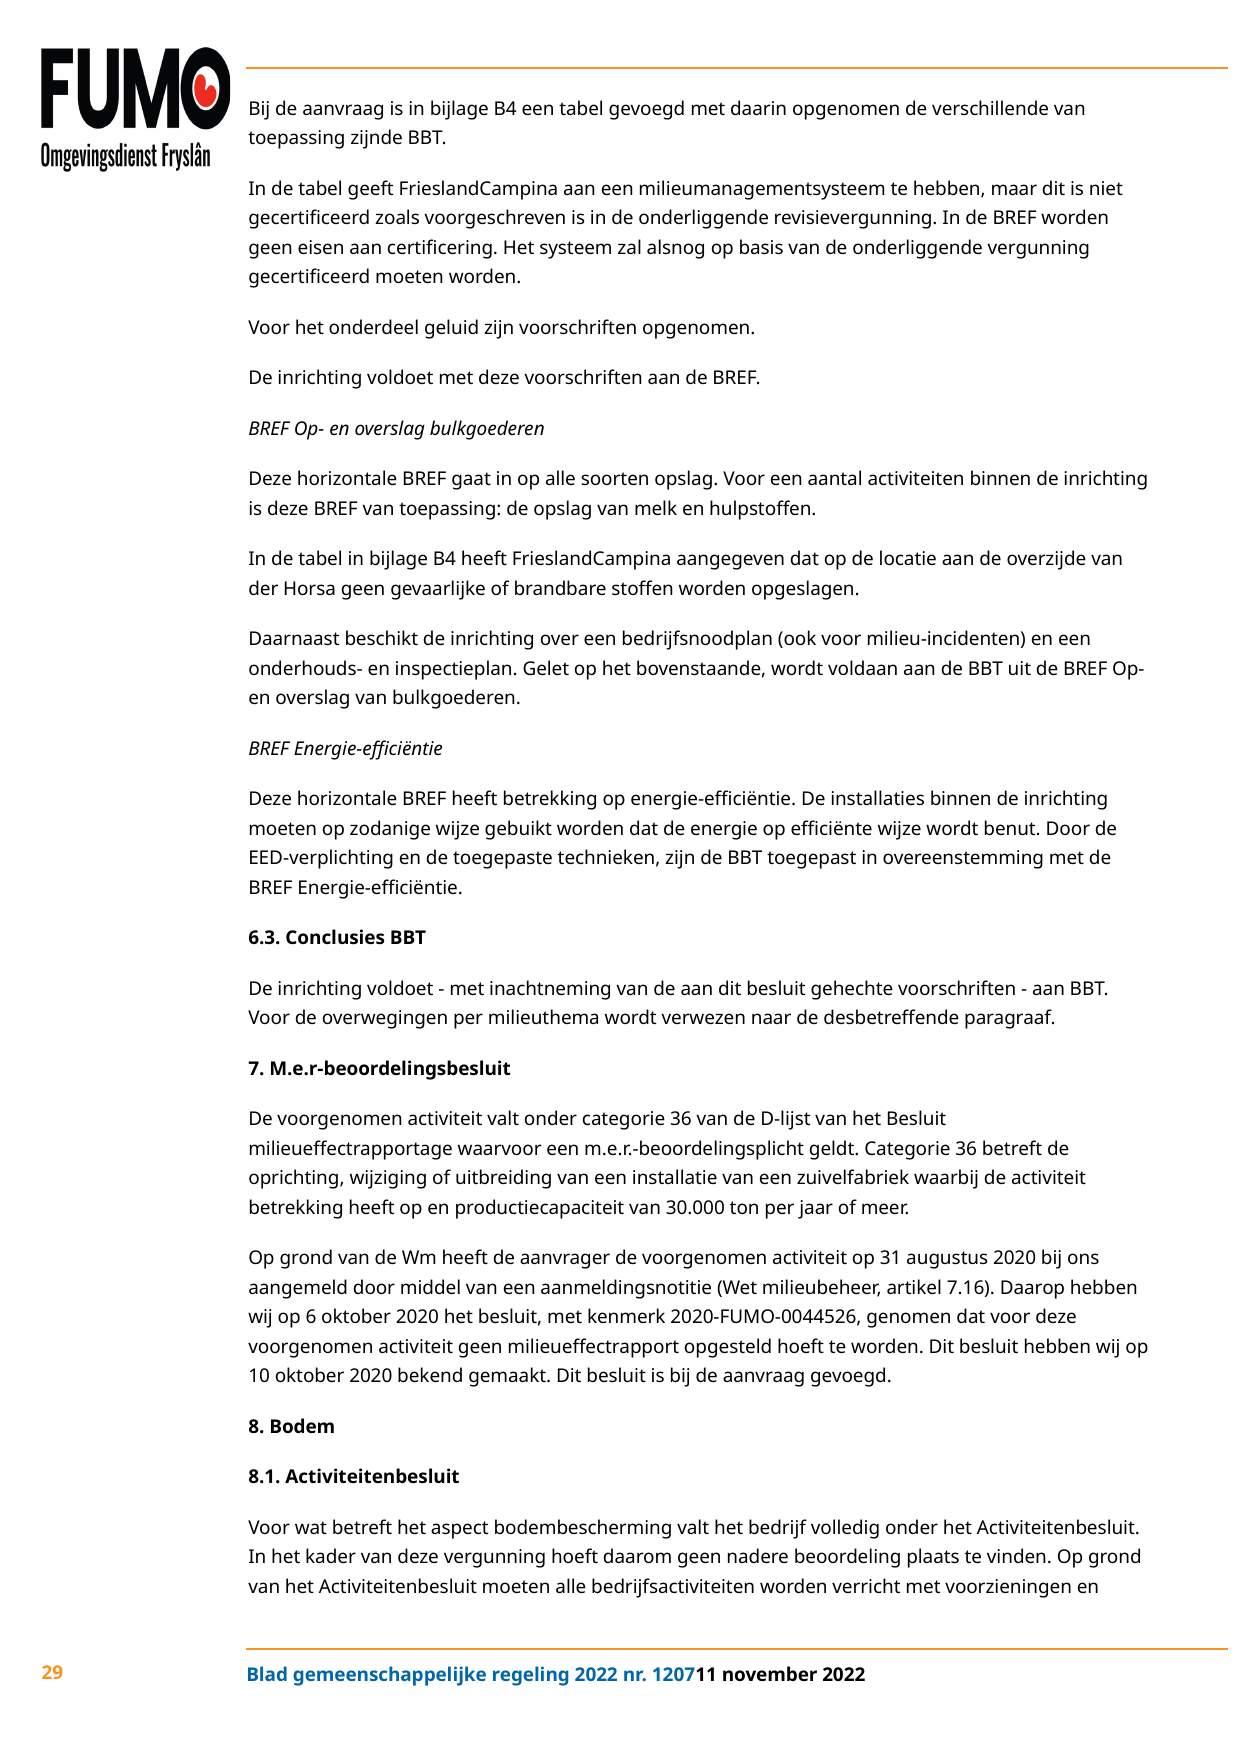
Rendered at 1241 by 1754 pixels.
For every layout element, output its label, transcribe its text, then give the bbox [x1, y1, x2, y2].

text Deze horizontale BREF gaat in op alle soorten opslag. Voor een aantal activiteiten binnen de inrichting is deze BREF van toepassing: de opslag van melk en hulpstoffen. [248, 465, 1152, 521]
text In de tabel in bijlage B4 heeft FrieslandCampina aangegeven dat op de locatie aan de overzijde van der Horsa geen gevaarlijke of brandbare stoffen worden opgeslagen. [248, 545, 1152, 601]
text 8. Bodem [248, 1413, 1152, 1439]
text In de tabel geeft FrieslandCampina aan een milieumanagementsysteem te hebben, maar dit is niet gecertificeerd zoals voorgeschreven is in de onderliggende revisievergunning. In de BREF worden geen eisen aan certificering. Het systeem zal alsnog op basis van de onderliggende vergunning gecertificeerd moeten worden. [248, 175, 1152, 289]
text De voorgenomen activiteit valt onder categorie 36 van de D-lijst van het Besluit milieueffectrapportage waarvoor een m.e.r.-beoordelingsplicht geldt. Categorie 36 betreft de oprichting, wijziging of uitbreiding van een installatie van een zuivelfabriek waarbij de activiteit betrekking heeft op en productiecapaciteit van 30.000 ton per jaar of meer. [248, 1105, 1152, 1220]
text Voor het onderdeel geluid zijn voorschriften opgenomen. [248, 314, 1152, 340]
text Voor wat betreft het aspect bodembescherming valt het bedrijf volledig onder het Activiteitenbesluit. In het kader van deze vergunning hoeft daarom geen nadere beoordeling plaats te vinden. Op grond van het Activiteitenbesluit moeten alle bedrijfsactiviteiten worden verricht met voorzieningen en [248, 1514, 1152, 1599]
text BREF Op- en overslag bulkgoederen [248, 415, 1152, 441]
text 6.3. Conclusies BBT [248, 924, 1152, 950]
text Daarnaast beschikt de inrichting over een bedrijfsnoodplan (ook voor milieu-incidenten) en een onderhouds- en inspectieplan. Gelet op het bovenstaande, wordt voldaan aan de BBT uit de BREF Op- en overslag van bulkgoederen. [248, 625, 1152, 710]
text Op grond van de Wm heeft de aanvrager de voorgenomen activiteit op 31 augustus 2020 bij ons aangemeld door middel van een aanmeldingsnotitie (Wet milieubeheer, artikel 7.16). Daarop hebben wij op 6 oktober 2020 het besluit, met kenmerk 2020-FUMO-0044526, genomen dat voor deze voorgenomen activiteit geen milieueffectrapport opgesteld hoeft te worden. Dit besluit hebben wij op 10 oktober 2020 bekend gemaakt. Dit besluit is bij de aanvraag gevoegd. [248, 1244, 1152, 1388]
text De inrichting voldoet - met inachtneming van de aan dit besluit gehechte voorschriften - aan BBT. Voor de overwegingen per milieuthema wordt verwezen naar de desbetreffende paragraaf. [248, 975, 1152, 1030]
text Bij de aanvraag is in bijlage B4 een tabel gevoegd met daarin opgenomen de verschillende van toepassing zijnde BBT. [248, 95, 1152, 150]
text De inrichting voldoet met deze voorschriften aan de BREF. [248, 364, 1152, 390]
text 7. M.e.r-beoordelingsbesluit [248, 1055, 1152, 1081]
text 8.1. Activiteitenbesluit [248, 1463, 1152, 1489]
picture [41, 47, 231, 172]
text BREF Energie-efficiëntie [248, 735, 1152, 761]
text Deze horizontale BREF heeft betrekking op energie-efficiëntie. De installaties binnen de inrichting moeten op zodanige wijze gebuikt worden dat de energie op efficiënte wijze wordt benut. Door de EED-verplichting en de toegepaste technieken, zijn de BBT toegepast in overeenstemming met de BREF Energie-efficiëntie. [248, 785, 1152, 900]
